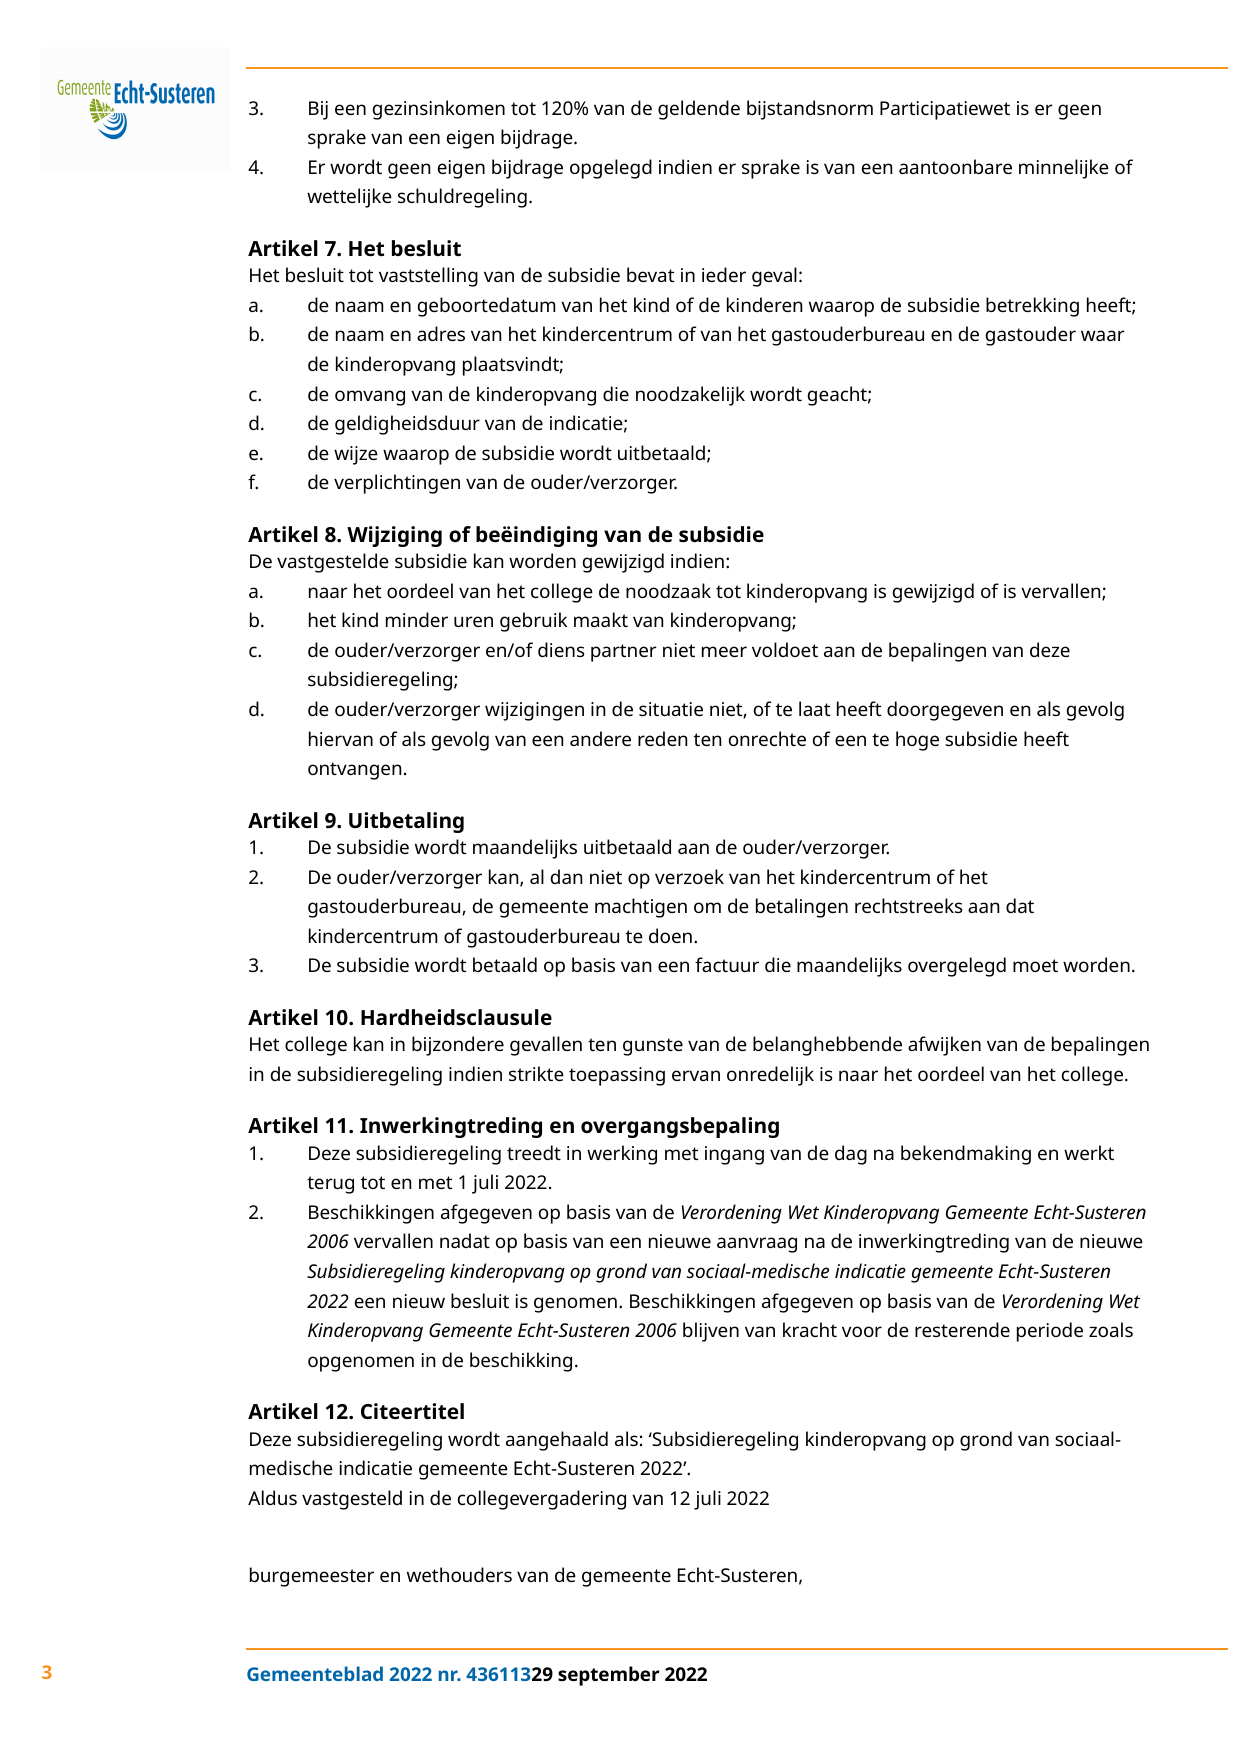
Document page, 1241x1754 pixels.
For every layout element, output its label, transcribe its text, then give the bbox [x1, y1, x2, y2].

list Deze subsidieregeling treedt in werking met ingang van de dag na bekendmaking en werkt terug tot en met 1 juli 2022. [248, 1140, 1152, 1195]
list Bij een gezinsinkomen tot 120% van de geldende bijstandsnorm Participatiewet is er geen sprake van een eigen bijdrage. [248, 95, 1152, 150]
list de naam en geboortedatum van het kind of de kinderen waarop de subsidie betrekking heeft; [248, 292, 1152, 318]
text Aldus vastgesteld in de collegevergadering van 12 juli 2022 [248, 1485, 1152, 1511]
text burgemeester en wethouders van de gemeente Echt-Susteren, [248, 1562, 1152, 1588]
text Artikel 7. Het besluit [248, 234, 1152, 262]
picture [41, 47, 231, 172]
list het kind minder uren gebruik maakt van kinderopvang; [248, 607, 1152, 633]
list naar het oordeel van het college de noodzaak tot kinderopvang is gewijzigd of is vervallen; [248, 578, 1152, 604]
list Beschikkingen afgegeven op basis van de Verordening Wet Kinderopvang Gemeente Echt-Susteren 2006 vervallen nadat op basis van een nieuwe aanvraag na de inwerkingtreding van de nieuwe Subsidieregeling kinderopvang op grond van sociaal-medische indicatie gemeente Echt-Susteren 2022 een nieuw besluit is genomen. Beschikkingen afgegeven op basis van de Verordening Wet Kinderopvang Gemeente Echt-Susteren 2006 blijven van kracht voor de resterende periode zoals opgenomen in de beschikking. [248, 1199, 1152, 1373]
list De ouder/verzorger kan, al dan niet op verzoek van het kindercentrum of het gastouderbureau, de gemeente machtigen om de betalingen rechtstreeks aan dat kindercentrum of gastouderbureau te doen. [248, 864, 1152, 949]
list Er wordt geen eigen bijdrage opgelegd indien er sprake is van een aantoonbare minnelijke of wettelijke schuldregeling. [248, 154, 1152, 209]
text Artikel 10. Hardheidsclausule [248, 1003, 1152, 1031]
list De subsidie wordt betaald op basis van een factuur die maandelijks overgelegd moet worden. [248, 953, 1152, 978]
list de omvang van de kinderopvang die noodzakelijk wordt geacht; [248, 381, 1152, 406]
list de ouder/verzorger en/of diens partner niet meer voldoet aan de bepalingen van deze subsidieregeling; [248, 637, 1152, 692]
text Artikel 12. Citeertitel [248, 1397, 1152, 1426]
list de naam en adres van het kindercentrum of van het gastouderbureau en de gastouder waar de kinderopvang plaatsvindt; [248, 322, 1152, 377]
list de verplichtingen van de ouder/verzorger. [248, 469, 1152, 495]
text Artikel 11. Inwerkingtreding en overgangsbepaling [248, 1111, 1152, 1140]
text Deze subsidieregeling wordt aangehaald als: ‘Subsidieregeling kinderopvang op grond van sociaal-medische indicatie gemeente Echt-Susteren 2022’. [248, 1426, 1152, 1481]
list de wijze waarop de subsidie wordt uitbetaald; [248, 440, 1152, 466]
text Artikel 9. Uitbetaling [248, 806, 1152, 834]
list De subsidie wordt maandelijks uitbetaald aan de ouder/verzorger. [248, 834, 1152, 860]
text Artikel 8. Wijziging of beëindiging van de subsidie [248, 520, 1152, 548]
list de ouder/verzorger wijzigingen in de situatie niet, of te laat heeft doorgegeven en als gevolg hiervan of als gevolg van een andere reden ten onrechte of een te hoge subsidie heeft ontvangen. [248, 696, 1152, 781]
list de geldigheidsduur van de indicatie; [248, 410, 1152, 436]
text De vastgestelde subsidie kan worden gewijzigd indien: [248, 548, 1152, 574]
text Het besluit tot vaststelling van de subsidie bevat in ieder geval: [248, 262, 1152, 288]
text Het college kan in bijzondere gevallen ten gunste van de belanghebbende afwijken van de bepalingen in de subsidieregeling indien strikte toepassing ervan onredelijk is naar het oordeel van het college. [248, 1031, 1152, 1087]
